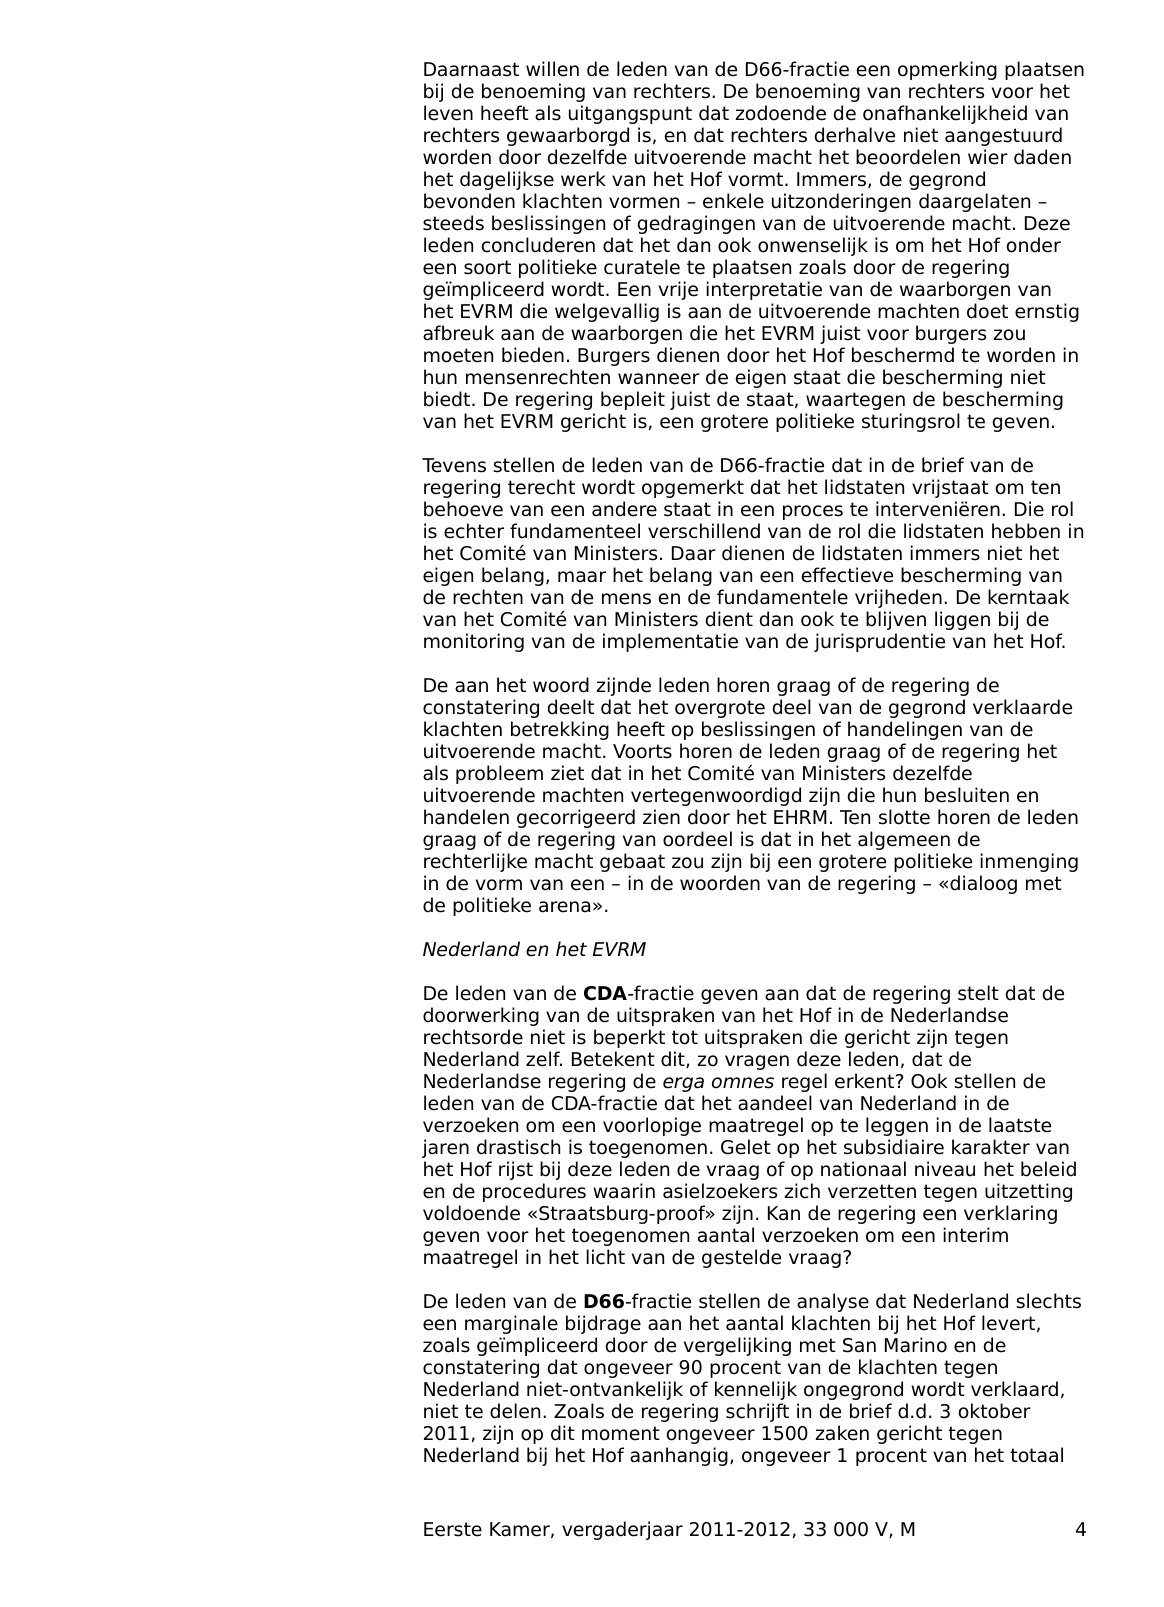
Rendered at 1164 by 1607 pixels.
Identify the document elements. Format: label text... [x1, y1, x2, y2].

text Daarnaast willen de leden van de D66-fractie een opmerking plaatsen bij de benoeming van rechters. De benoeming van rechters voor het leven heeft als uitgangspunt dat zodoende de onafhankelijkheid van rechters gewaarborgd is, en dat rechters derhalve niet aangestuurd worden door dezelfde uitvoerende macht het beoordelen wier daden het dagelijkse werk van het Hof vormt. Immers, de gegrond bevonden klachten vormen – enkele uitzonderingen daargelaten – steeds beslissingen of gedragingen van de uitvoerende macht. Deze leden concluderen dat het dan ook onwenselijk is om het Hof onder een soort politieke curatele te plaatsen zoals door de regering geïmpliceerd wordt. Een vrije interpretatie van de waarborgen van het EVRM die welgevallig is aan de uitvoerende machten doet ernstig afbreuk aan de waarborgen die het EVRM juist voor burgers zou moeten bieden. Burgers dienen door het Hof beschermd te worden in hun mensenrechten wanneer de eigen staat die bescherming niet biedt. De regering bepleit juist de staat, waartegen de bescherming van het EVRM gericht is, een grotere politieke sturingsrol te geven. [422, 59, 1087, 433]
text De leden van de CDA-fractie geven aan dat de regering stelt dat de doorwerking van de uitspraken van het Hof in de Nederlandse rechtsorde niet is beperkt tot uitspraken die gericht zijn tegen Nederland zelf. Betekent dit, zo vragen deze leden, dat de Nederlandse regering de erga omnes regel erkent? Ook stellen de leden van de CDA-fractie dat het aandeel van Nederland in de verzoeken om een voorlopige maatregel op te leggen in de laatste jaren drastisch is toegenomen. Gelet op het subsidiaire karakter van het Hof rijst bij deze leden de vraag of op nationaal niveau het beleid en de procedures waarin asielzoekers zich verzetten tegen uitzetting voldoende «Straatsburg-proof» zijn. Kan de regering een verklaring geven voor het toegenomen aantal verzoeken om een interim maatregel in het licht van de gestelde vraag? [422, 983, 1087, 1269]
subtitle Nederland en het EVRM [422, 939, 1087, 961]
text Tevens stellen de leden van de D66-fractie dat in de brief van de regering terecht wordt opgemerkt dat het lidstaten vrijstaat om ten behoeve van een andere staat in een proces te interveniëren. Die rol is echter fundamenteel verschillend van de rol die lidstaten hebben in het Comité van Ministers. Daar dienen de lidstaten immers niet het eigen belang, maar het belang van een effectieve bescherming van de rechten van de mens en de fundamentele vrijheden. De kerntaak van het Comité van Ministers dient dan ook te blijven liggen bij de monitoring van de implementatie van de jurisprudentie van het Hof. [422, 455, 1087, 653]
text De aan het woord zijnde leden horen graag of de regering de constatering deelt dat het overgrote deel van de gegrond verklaarde klachten betrekking heeft op beslissingen of handelingen van de uitvoerende macht. Voorts horen de leden graag of de regering het als probleem ziet dat in het Comité van Ministers dezelfde uitvoerende machten vertegenwoordigd zijn die hun besluiten en handelen gecorrigeerd zien door het EHRM. Ten slotte horen de leden graag of de regering van oordeel is dat in het algemeen de rechterlijke macht gebaat zou zijn bij een grotere politieke inmenging in de vorm van een – in de woorden van de regering – «dialoog met de politieke arena». [422, 675, 1087, 917]
text De leden van de D66-fractie stellen de analyse dat Nederland slechts een marginale bijdrage aan het aantal klachten bij het Hof levert, zoals geïmpliceerd door de vergelijking met San Marino en de constatering dat ongeveer 90 procent van de klachten tegen Nederland niet-ontvankelijk of kennelijk ongegrond wordt verklaard, niet te delen. Zoals de regering schrijft in de brief d.d. 3 oktober 2011, zijn op dit moment ongeveer 1500 zaken gericht tegen Nederland bij het Hof aanhangig, ongeveer 1 procent van het totaal [422, 1291, 1087, 1467]
